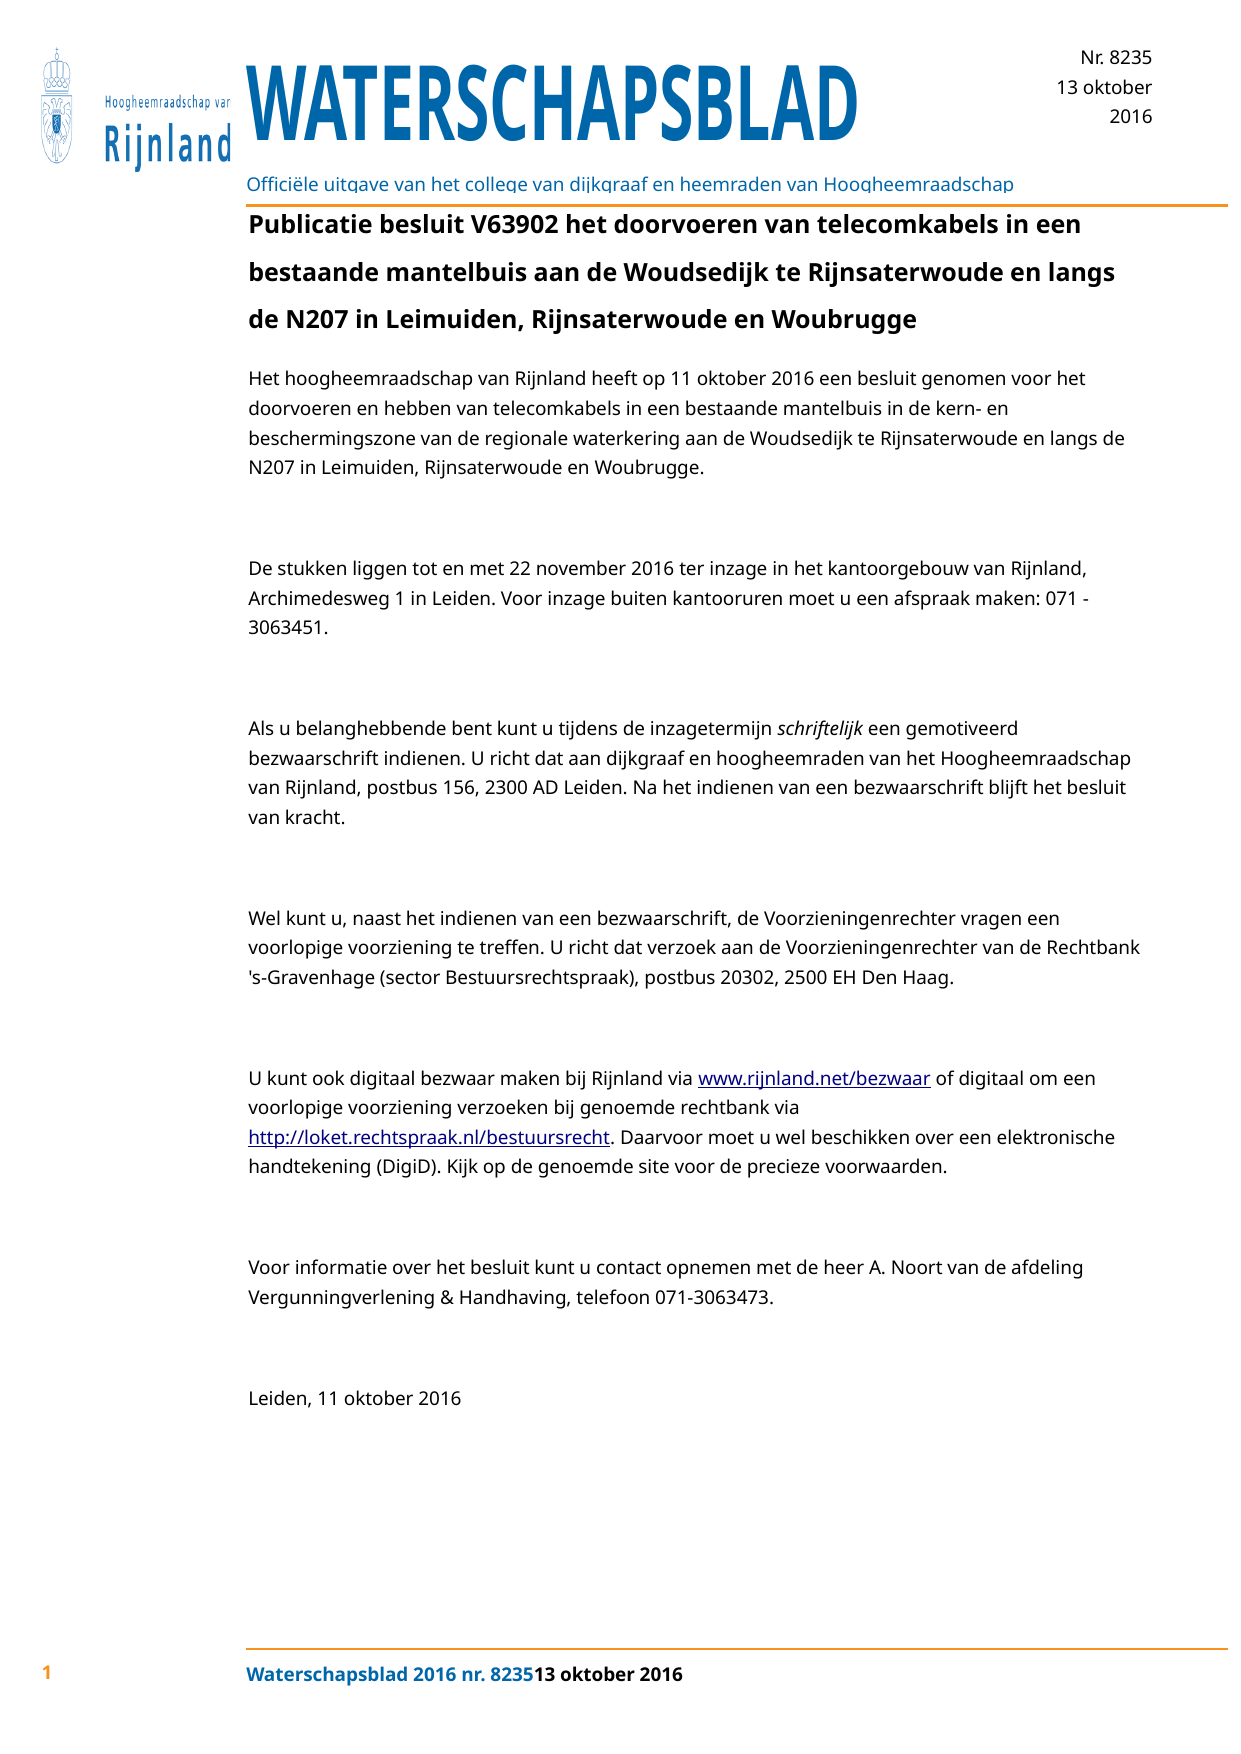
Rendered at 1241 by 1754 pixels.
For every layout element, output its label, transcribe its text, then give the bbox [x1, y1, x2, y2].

text U kunt ook digitaal bezwaar maken bij Rijnland via www.rijnland.net/bezwaar of digitaal om een voorlopige voorziening verzoeken bij genoemde rechtbank via http://loket.rechtspraak.nl/bestuursrecht. Daarvoor moet u wel beschikken over een elektronische handtekening (DigiD). Kijk op de genoemde site voor de precieze voorwaarden. [248, 1065, 1152, 1179]
text Als u belanghebbende bent kunt u tijdens de inzagetermijn schriftelijk een gemotiveerd bezwaarschrift indienen. U richt dat aan dijkgraaf en hoogheemraden van het Hoogheemraadschap van Rijnland, postbus 156, 2300 AD Leiden. Na het indienen van een bezwaarschrift blijft het besluit van kracht. [248, 715, 1152, 829]
text Publicatie besluit V63902 het doorvoeren van telecomkabels in een bestaande mantelbuis aan de Woudsedijk te Rijnsaterwoude en langs de N207 in Leimuiden, Rijnsaterwoude en Woubrugge [248, 207, 1152, 336]
text Het hoogheemraadschap van Rijnland heeft op 11 oktober 2016 een besluit genomen voor het doorvoeren en hebben van telecomkabels in een bestaande mantelbuis in de kern- en beschermingszone van de regionale waterkering aan de Woudsedijk te Rijnsaterwoude en langs de N207 in Leimuiden, Rijnsaterwoude en Woubrugge. [248, 366, 1152, 480]
text Wel kunt u, naast het indienen van een bezwaarschrift, de Voorzieningenrechter vragen een voorlopige voorziening te treffen. U richt dat verzoek aan de Voorzieningenrechter van de Rechtbank 's-Gravenhage (sector Bestuursrechtspraak), postbus 20302, 2500 EH Den Haag. [248, 905, 1152, 989]
text Leiden, 11 oktober 2016 [248, 1385, 1152, 1410]
text Voor informatie over het besluit kunt u contact opnemen met de heer A. Noort van de afdeling Vergunningverlening & Handhaving, telefoon 071-3063473. [248, 1254, 1152, 1309]
text De stukken liggen tot en met 22 november 2016 ter inzage in het kantoorgebouw van Rijnland, Archimedesweg 1 in Leiden. Voor inzage buiten kantooruren moet u een afspraak maken: 071 - 3063451. [248, 555, 1152, 640]
picture [41, 47, 231, 172]
